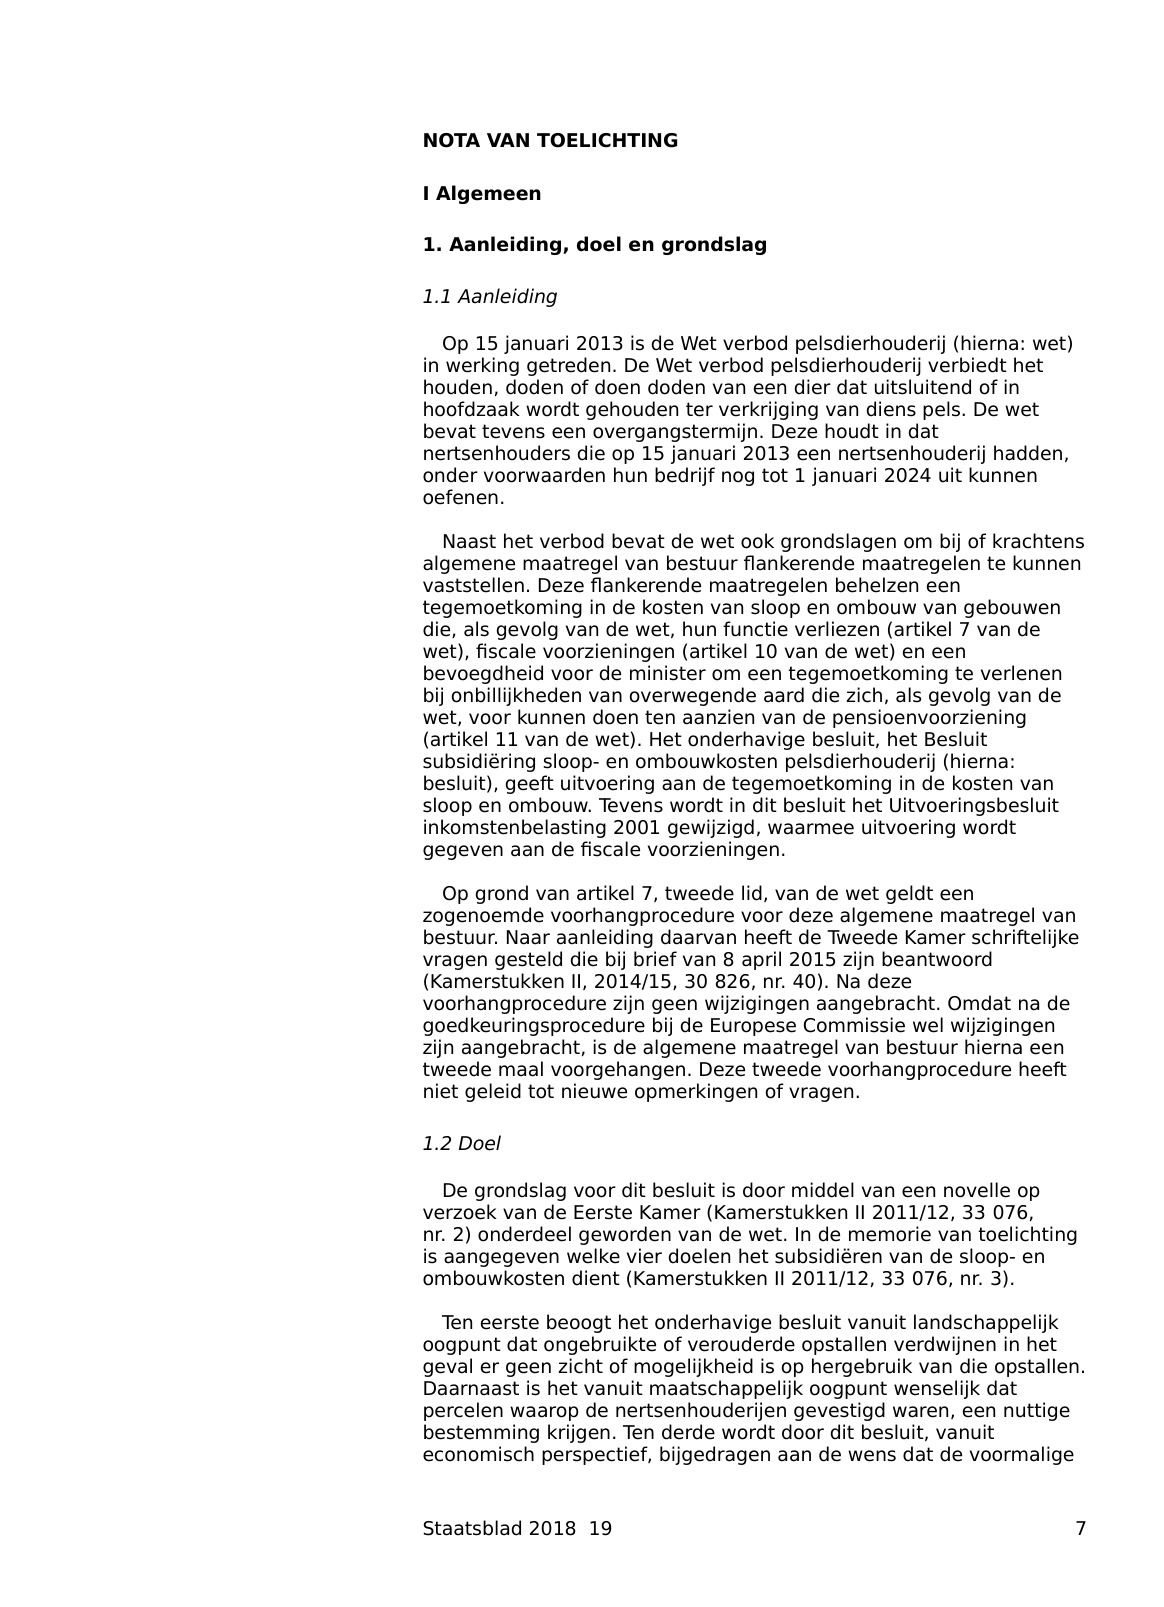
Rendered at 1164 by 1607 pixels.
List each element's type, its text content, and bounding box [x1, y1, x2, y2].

subtitle 1.2 Doel [422, 1133, 1087, 1155]
text Naast het verbod bevat de wet ook grondslagen om bij of krachtens algemene maatregel van bestuur flankerende maatregelen te kunnen vaststellen. Deze flankerende maatregelen behelzen een tegemoetkoming in de kosten van sloop en ombouw van gebouwen die, als gevolg van de wet, hun functie verliezen (artikel 7 van de wet), fiscale voorzieningen (artikel 10 van de wet) en een bevoegdheid voor de minister om een tegemoetkoming te verlenen bij onbillijkheden van overwegende aard die zich, als gevolg van de wet, voor kunnen doen ten aanzien van de pensioenvoorziening (artikel 11 van de wet). Het onderhavige besluit, het Besluit subsidiëring sloop- en ombouwkosten pelsdierhouderij (hierna: besluit), geeft uitvoering aan de tegemoetkoming in de kosten van sloop en ombouw. Tevens wordt in dit besluit het Uitvoeringsbesluit inkomstenbelasting 2001 gewijzigd, waarmee uitvoering wordt gegeven aan de fiscale voorzieningen. [422, 531, 1087, 861]
subtitle I Algemeen [422, 182, 1087, 204]
subtitle NOTA VAN TOELICHTING [422, 130, 1087, 152]
subtitle 1.1 Aanleiding [422, 286, 1087, 308]
text Ten eerste beoogt het onderhavige besluit vanuit landschappelijk oogpunt dat ongebruikte of verouderde opstallen verdwijnen in het geval er geen zicht of mogelijkheid is op hergebruik van die opstallen. Daarnaast is het vanuit maatschappelijk oogpunt wenselijk dat percelen waarop de nertsenhouderijen gevestigd waren, een nuttige bestemming krijgen. Ten derde wordt door dit besluit, vanuit economisch perspectief, bijgedragen aan de wens dat de voormalige [422, 1312, 1087, 1466]
subtitle 1. Aanleiding, doel en grondslag [422, 234, 1087, 256]
text Op 15 januari 2013 is de Wet verbod pelsdierhouderij (hierna: wet) in werking getreden. De Wet verbod pelsdierhouderij verbiedt het houden, doden of doen doden van een dier dat uitsluitend of in hoofdzaak wordt gehouden ter verkrijging van diens pels. De wet bevat tevens een overgangstermijn. Deze houdt in dat nertsenhouders die op 15 januari 2013 een nertsenhouderij hadden, onder voorwaarden hun bedrijf nog tot 1 januari 2024 uit kunnen oefenen. [422, 333, 1087, 509]
text Op grond van artikel 7, tweede lid, van de wet geldt een zogenoemde voorhangprocedure voor deze algemene maatregel van bestuur. Naar aanleiding daarvan heeft de Tweede Kamer schriftelijke vragen gesteld die bij brief van 8 april 2015 zijn beantwoord (Kamerstukken II, 2014/15, 30 826, nr. 40). Na deze voorhangprocedure zijn geen wijzigingen aangebracht. Omdat na de goedkeuringsprocedure bij de Europese Commissie wel wijzigingen zijn aangebracht, is de algemene maatregel van bestuur hierna een tweede maal voorgehangen. Deze tweede voorhangprocedure heeft niet geleid tot nieuwe opmerkingen of vragen. [422, 883, 1087, 1103]
text De grondslag voor dit besluit is door middel van een novelle op verzoek van de Eerste Kamer (Kamerstukken II 2011/12, 33 076, nr. 2) onderdeel geworden van de wet. In de memorie van toelichting is aangegeven welke vier doelen het subsidiëren van de sloop- en ombouwkosten dient (Kamerstukken II 2011/12, 33 076, nr. 3). [422, 1180, 1087, 1290]
